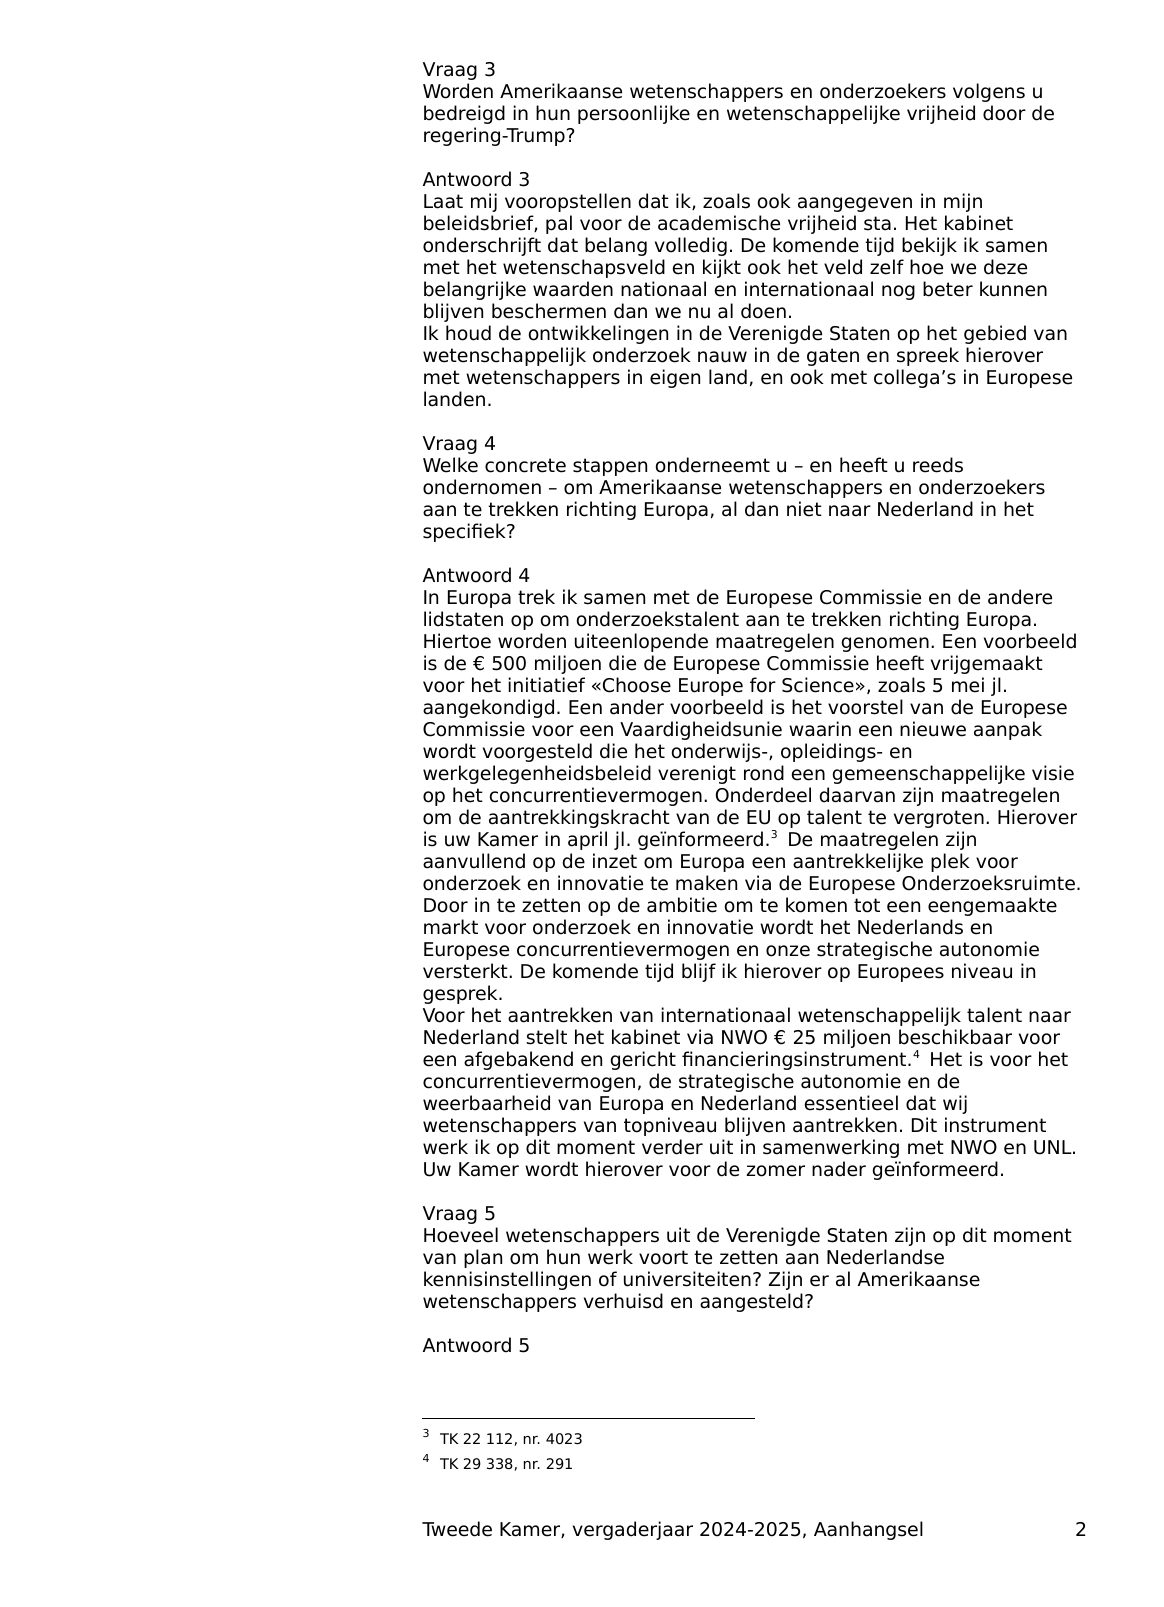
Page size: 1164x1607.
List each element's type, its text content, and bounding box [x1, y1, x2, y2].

text Antwoord 5 [422, 1335, 1087, 1357]
text Voor het aantrekken van internationaal wetenschappelijk talent naar Nederland stelt het kabinet via NWO € 25 miljoen beschikbaar voor een afgebakend en gericht financieringsinstrument. Het is voor het concurrentievermogen, de strategische autonomie en de weerbaarheid van Europa en Nederland essentieel dat wij wetenschappers van topniveau blijven aantrekken. Dit instrument werk ik op dit moment verder uit in samenwerking met NWO en UNL. Uw Kamer wordt hierover voor de zomer nader geïnformeerd. [422, 1005, 1087, 1181]
text TK 22 112, nr. 4023 [422, 1427, 1087, 1449]
text Welke concrete stappen onderneemt u – en heeft u reeds ondernomen – om Amerikaanse wetenschappers en onderzoekers aan te trekken richting Europa, al dan niet naar Nederland in het specifiek? [422, 455, 1087, 543]
text Laat mij vooropstellen dat ik, zoals ook aangegeven in mijn beleidsbrief, pal voor de academische vrijheid sta. Het kabinet onderschrijft dat belang volledig. De komende tijd bekijk ik samen met het wetenschapsveld en kijkt ook het veld zelf hoe we deze belangrijke waarden nationaal en internationaal nog beter kunnen blijven beschermen dan we nu al doen. [422, 191, 1087, 323]
text Ik houd de ontwikkelingen in de Verenigde Staten op het gebied van wetenschappelijk onderzoek nauw in de gaten en spreek hierover met wetenschappers in eigen land, en ook met collega’s in Europese landen. [422, 323, 1087, 411]
text Antwoord 4 [422, 565, 1087, 587]
text Vraag 5 [422, 1203, 1087, 1225]
text Antwoord 3 [422, 169, 1087, 191]
text TK 29 338, nr. 291 [422, 1452, 1087, 1474]
text Worden Amerikaanse wetenschappers en onderzoekers volgens u bedreigd in hun persoonlijke en wetenschappelijke vrijheid door de regering-Trump? [422, 81, 1087, 147]
text Hoeveel wetenschappers uit de Verenigde Staten zijn op dit moment van plan om hun werk voort te zetten aan Nederlandse kennisinstellingen of universiteiten? Zijn er al Amerikaanse wetenschappers verhuisd en aangesteld? [422, 1225, 1087, 1313]
text In Europa trek ik samen met de Europese Commissie en de andere lidstaten op om onderzoekstalent aan te trekken richting Europa. Hiertoe worden uiteenlopende maatregelen genomen. Een voorbeeld is de € 500 miljoen die de Europese Commissie heeft vrijgemaakt voor het initiatief «Choose Europe for Science», zoals 5 mei jl. aangekondigd. Een ander voorbeeld is het voorstel van de Europese Commissie voor een Vaardigheidsunie waarin een nieuwe aanpak wordt voorgesteld die het onderwijs-, opleidings- en werkgelegenheidsbeleid verenigt rond een gemeenschappelijke visie op het concurrentievermogen. Onderdeel daarvan zijn maatregelen om de aantrekkingskracht van de EU op talent te vergroten. Hierover is uw Kamer in april jl. geïnformeerd. De maatregelen zijn aanvullend op de inzet om Europa een aantrekkelijke plek voor onderzoek en innovatie te maken via de Europese Onderzoeksruimte. Door in te zetten op de ambitie om te komen tot een eengemaakte markt voor onderzoek en innovatie wordt het Nederlands en Europese concurrentievermogen en onze strategische autonomie versterkt. De komende tijd blijf ik hierover op Europees niveau in gesprek. [422, 587, 1087, 1005]
text Vraag 4 [422, 433, 1087, 455]
text Vraag 3 [422, 59, 1087, 81]
